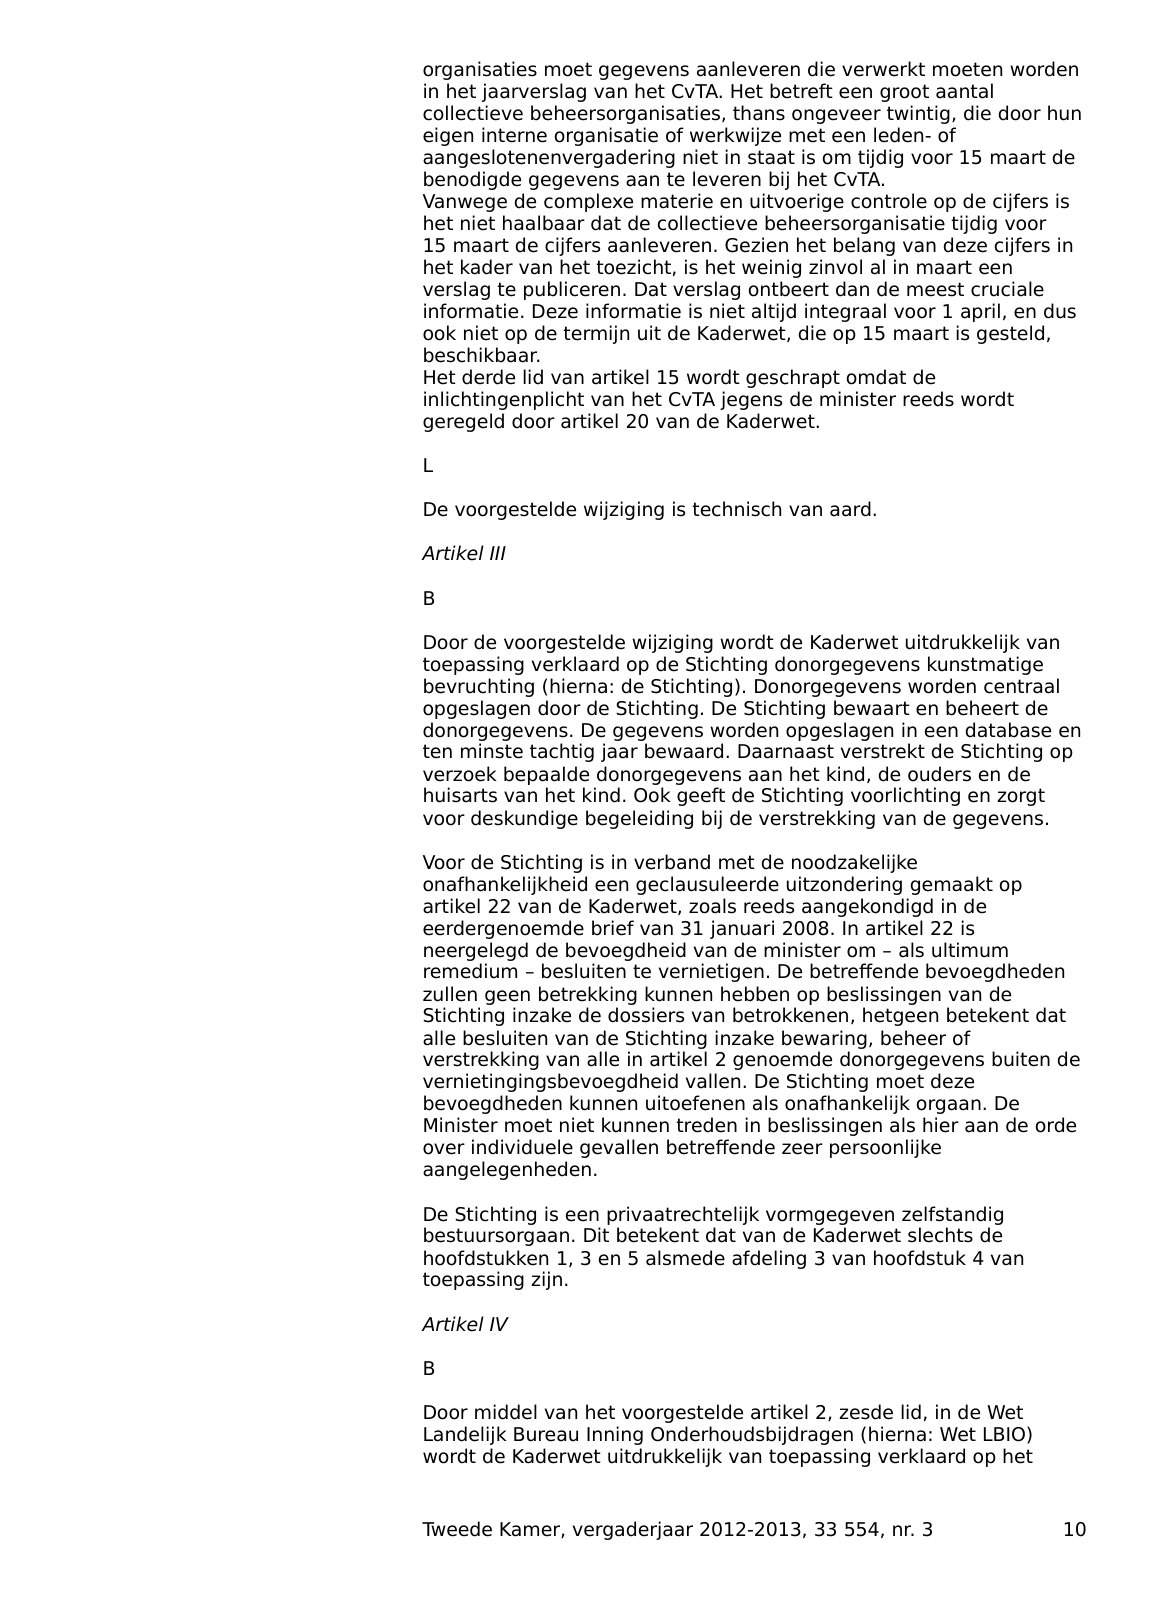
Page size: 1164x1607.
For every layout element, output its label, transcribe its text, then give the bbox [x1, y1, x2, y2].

text De voorgestelde wijziging is technisch van aard. [422, 499, 1087, 521]
text Vanwege de complexe materie en uitvoerige controle op de cijfers is het niet haalbaar dat de collectieve beheersorganisatie tijdig voor 15 maart de cijfers aanleveren. Gezien het belang van deze cijfers in het kader van het toezicht, is het weinig zinvol al in maart een verslag te publiceren. Dat verslag ontbeert dan de meest cruciale informatie. Deze informatie is niet altijd integraal voor 1 april, en dus ook niet op de termijn uit de Kaderwet, die op 15 maart is gesteld, beschikbaar. [422, 191, 1087, 367]
text Het derde lid van artikel 15 wordt geschrapt omdat de inlichtingenplicht van het CvTA jegens de minister reeds wordt geregeld door artikel 20 van de Kaderwet. [422, 367, 1087, 433]
text De Stichting is een privaatrechtelijk vormgegeven zelfstandig bestuursorgaan. Dit betekent dat van de Kaderwet slechts de hoofdstukken 1, 3 en 5 alsmede afdeling 3 van hoofdstuk 4 van toepassing zijn. [422, 1203, 1087, 1291]
subtitle B [422, 1358, 1087, 1380]
subtitle L [422, 455, 1087, 477]
subtitle Artikel III [422, 543, 1087, 565]
subtitle B [422, 587, 1087, 609]
text organisaties moet gegevens aanleveren die verwerkt moeten worden in het jaarverslag van het CvTA. Het betreft een groot aantal collectieve beheersorganisaties, thans ongeveer twintig, die door hun eigen interne organisatie of werkwijze met een leden- of aangeslotenenvergadering niet in staat is om tijdig voor 15 maart de benodigde gegevens aan te leveren bij het CvTA. [422, 59, 1087, 191]
text Door middel van het voorgestelde artikel 2, zesde lid, in de Wet Landelijk Bureau Inning Onderhoudsbijdragen (hierna: Wet LBIO) wordt de Kaderwet uitdrukkelijk van toepassing verklaard op het [422, 1402, 1087, 1468]
subtitle Artikel IV [422, 1313, 1087, 1336]
text Door de voorgestelde wijziging wordt de Kaderwet uitdrukkelijk van toepassing verklaard op de Stichting donorgegevens kunstmatige bevruchting (hierna: de Stichting). Donorgegevens worden centraal opgeslagen door de Stichting. De Stichting bewaart en beheert de donorgegevens. De gegevens worden opgeslagen in een database en ten minste tachtig jaar bewaard. Daarnaast verstrekt de Stichting op verzoek bepaalde donorgegevens aan het kind, de ouders en de huisarts van het kind. Ook geeft de Stichting voorlichting en zorgt voor deskundige begeleiding bij de verstrekking van de gegevens. [422, 632, 1087, 829]
text Voor de Stichting is in verband met de noodzakelijke onafhankelijkheid een geclausuleerde uitzondering gemaakt op artikel 22 van de Kaderwet, zoals reeds aangekondigd in de eerdergenoemde brief van 31 januari 2008. In artikel 22 is neergelegd de bevoegdheid van de minister om – als ultimum remedium – besluiten te vernietigen. De betreffende bevoegdheden zullen geen betrekking kunnen hebben op beslissingen van de Stichting inzake de dossiers van betrokkenen, hetgeen betekent dat alle besluiten van de Stichting inzake bewaring, beheer of verstrekking van alle in artikel 2 genoemde donorgegevens buiten de vernietingingsbevoegdheid vallen. De Stichting moet deze bevoegdheden kunnen uitoefenen als onafhankelijk orgaan. De Minister moet niet kunnen treden in beslissingen als hier aan de orde over individuele gevallen betreffende zeer persoonlijke aangelegenheden. [422, 852, 1087, 1181]
